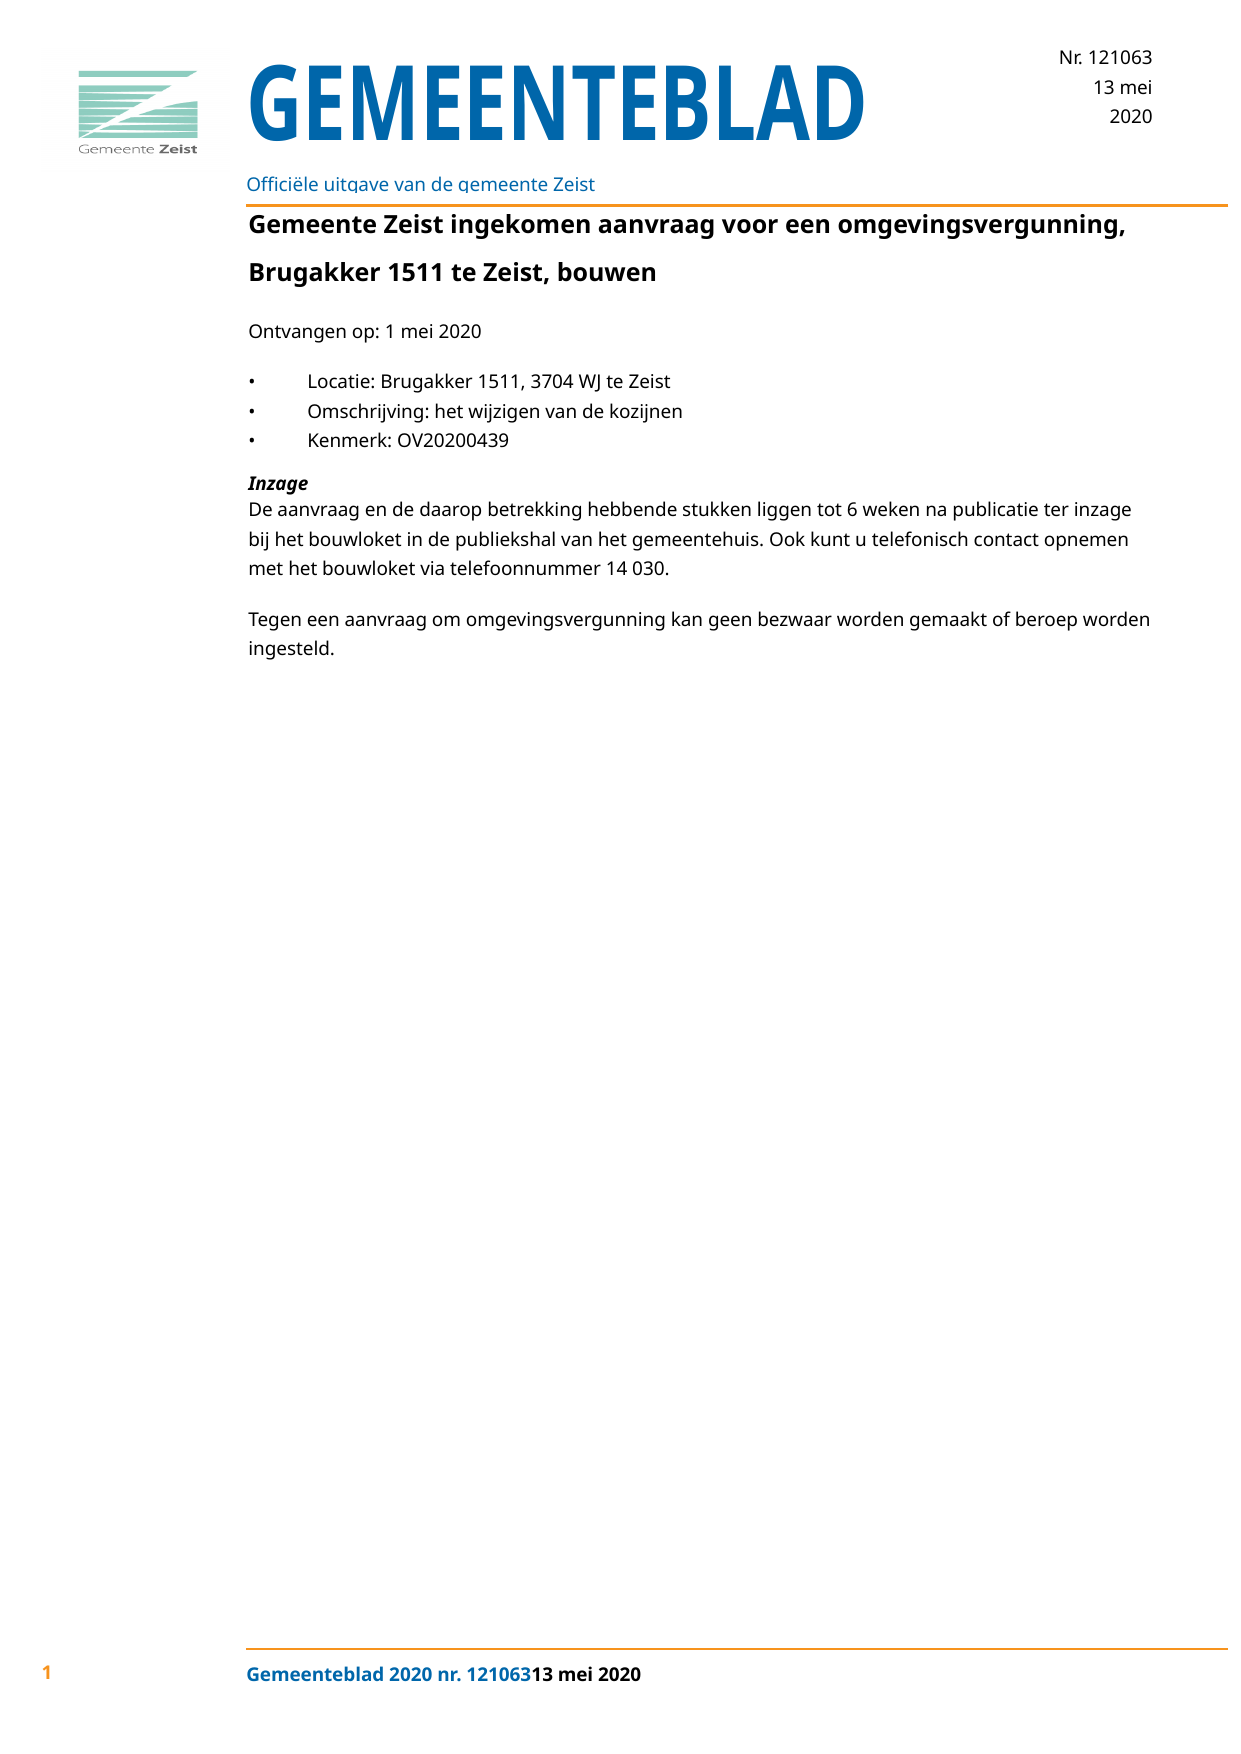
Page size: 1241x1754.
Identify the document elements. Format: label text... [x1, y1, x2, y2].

list Locatie: Brugakker 1511, 3704 WJ te Zeist [248, 368, 1152, 394]
text De aanvraag en de daarop betrekking hebbende stukken liggen tot 6 weken na publicatie ter inzage bij het bouwloket in de publiekshal van het gemeentehuis. Ook kunt u telefonisch contact opnemen met het bouwloket via telefoonnummer 14 030. [248, 496, 1152, 581]
text Inzage [248, 471, 1152, 496]
text Gemeente Zeist ingekomen aanvraag voor een omgevingsvergunning, Brugakker 1511 te Zeist, bouwen [248, 207, 1152, 288]
text Ontvangen op: 1 mei 2020 [248, 318, 1152, 344]
picture [41, 47, 231, 172]
text Tegen een aanvraag om omgevingsvergunning kan geen bezwaar worden gemaakt of beroep worden ingesteld. [248, 606, 1152, 661]
list Omschrijving: het wijzigen van de kozijnen [248, 398, 1152, 424]
list Kenmerk: OV20200439 [248, 427, 1152, 453]
